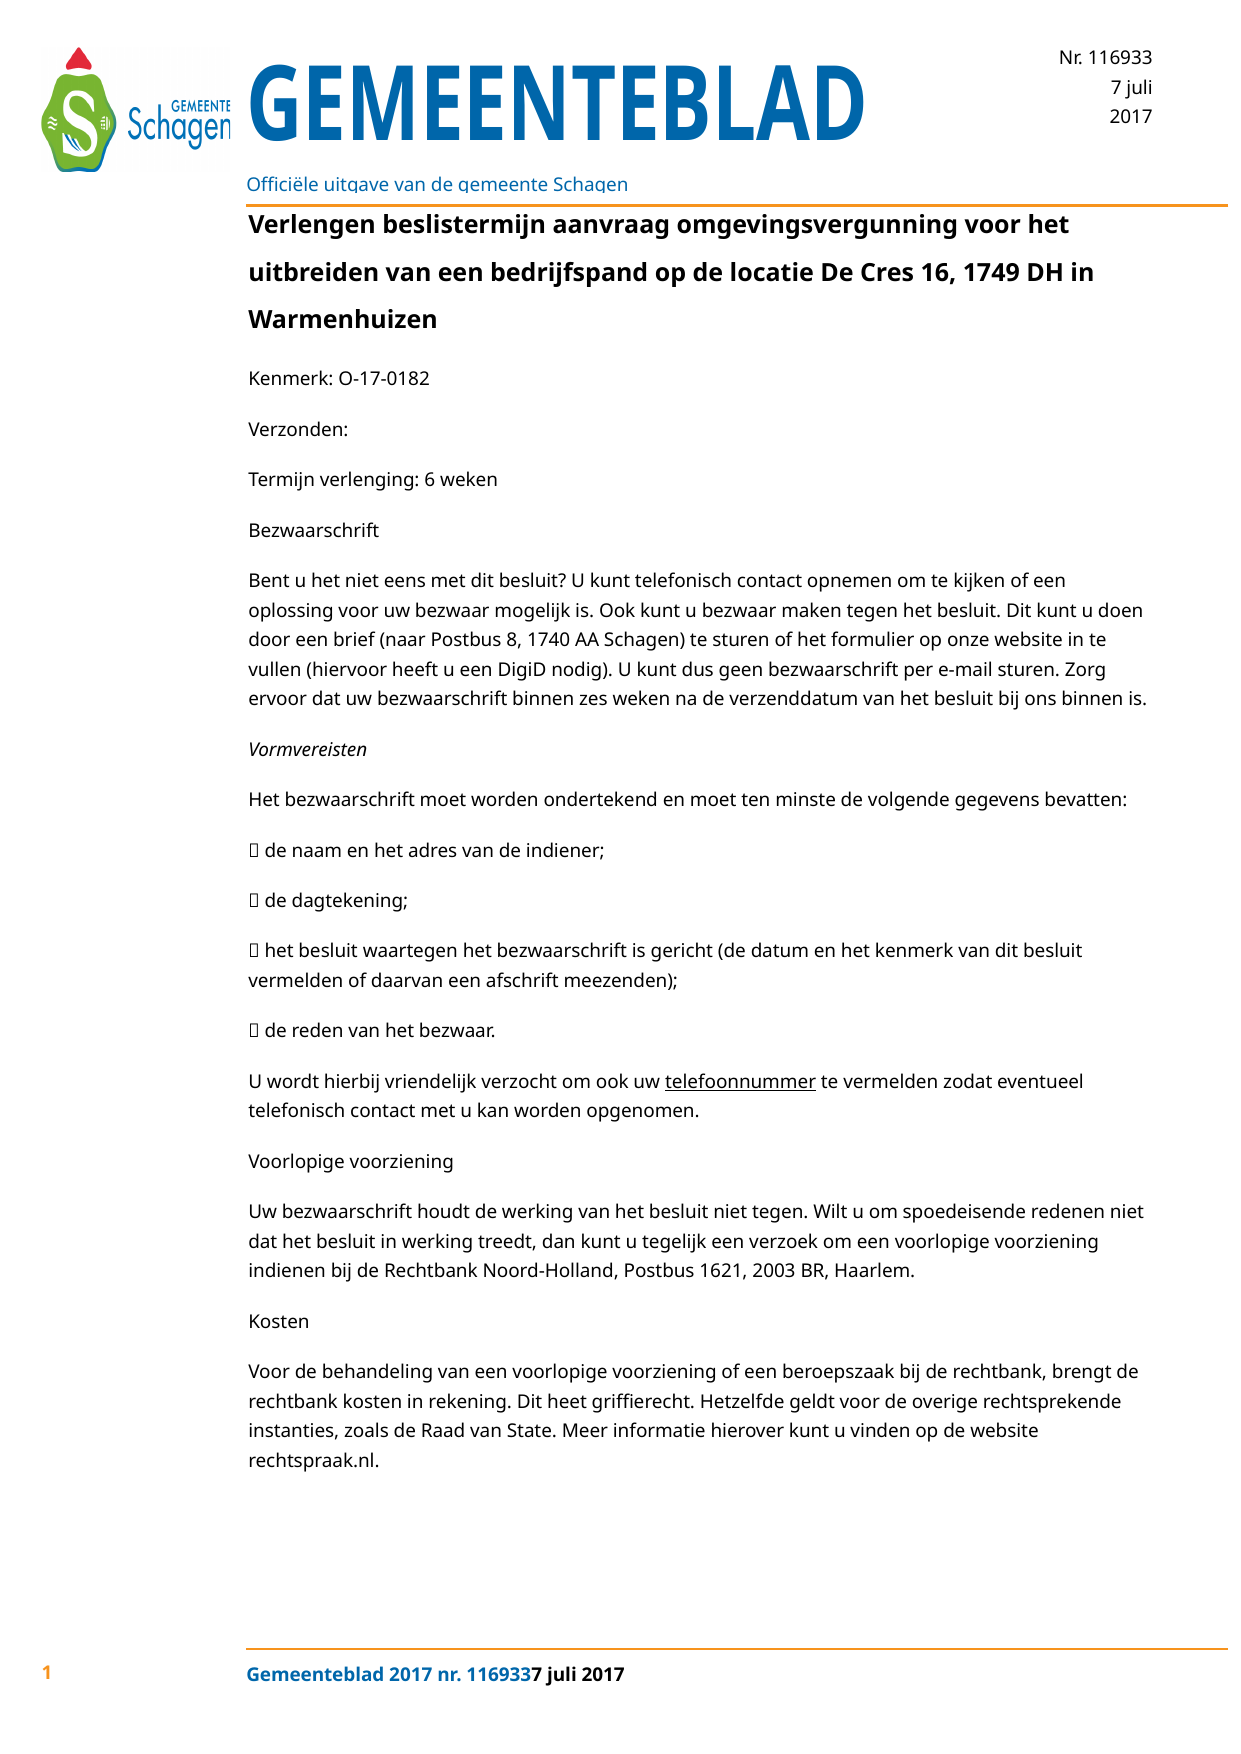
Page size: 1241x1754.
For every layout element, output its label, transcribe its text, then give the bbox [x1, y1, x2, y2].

picture [41, 47, 231, 172]
text Verzonden: [248, 416, 1152, 442]
text Bent u het niet eens met dit besluit? U kunt telefonisch contact opnemen om te kijken of een oplossing voor uw bezwaar mogelijk is. Ook kunt u bezwaar maken tegen het besluit. Dit kunt u doen door een brief (naar Postbus 8, 1740 AA Schagen) te sturen of het formulier op onze website in te vullen (hiervoor heeft u een DigiD nodig). U kunt dus geen bezwaarschrift per e-mail sturen. Zorg ervoor dat uw bezwaarschrift binnen zes weken na de verzenddatum van het besluit bij ons binnen is. [248, 567, 1152, 711]
text Voorlopige voorziening [248, 1148, 1152, 1174]
text Kosten [248, 1308, 1152, 1334]
text  de naam en het adres van de indiener; [248, 837, 1152, 862]
text Verlengen beslistermijn aanvraag omgevingsvergunning voor het uitbreiden van een bedrijfspand op de locatie De Cres 16, 1749 DH in Warmenhuizen [248, 207, 1152, 336]
text  de reden van het bezwaar. [248, 1018, 1152, 1043]
text Termijn verlenging: 6 weken [248, 466, 1152, 492]
text Het bezwaarschrift moet worden ondertekend en moet ten minste de volgende gegevens bevatten: [248, 786, 1152, 812]
text Kenmerk: O-17-0182 [248, 366, 1152, 391]
text  het besluit waartegen het bezwaarschrift is gericht (de datum en het kenmerk van dit besluit vermelden of daarvan een afschrift meezenden); [248, 938, 1152, 993]
text Vormvereisten [248, 736, 1152, 762]
text Voor de behandeling van een voorlopige voorziening of een beroepszaak bij de rechtbank, brengt de rechtbank kosten in rekening. Dit heet griffierecht. Hetzelfde geldt voor de overige rechtsprekende instanties, zoals de Raad van State. Meer informatie hierover kunt u vinden op de website rechtspraak.nl. [248, 1358, 1152, 1473]
text U wordt hierbij vriendelijk verzocht om ook uw telefoonnummer te vermelden zodat eventueel telefonisch contact met u kan worden opgenomen. [248, 1068, 1152, 1123]
text Uw bezwaarschrift houdt de werking van het besluit niet tegen. Wilt u om spoedeisende redenen niet dat het besluit in werking treedt, dan kunt u tegelijk een verzoek om een voorlopige voorziening indienen bij de Rechtbank Noord-Holland, Postbus 1621, 2003 BR, Haarlem. [248, 1198, 1152, 1283]
text Bezwaarschrift [248, 517, 1152, 542]
text  de dagtekening; [248, 887, 1152, 913]
